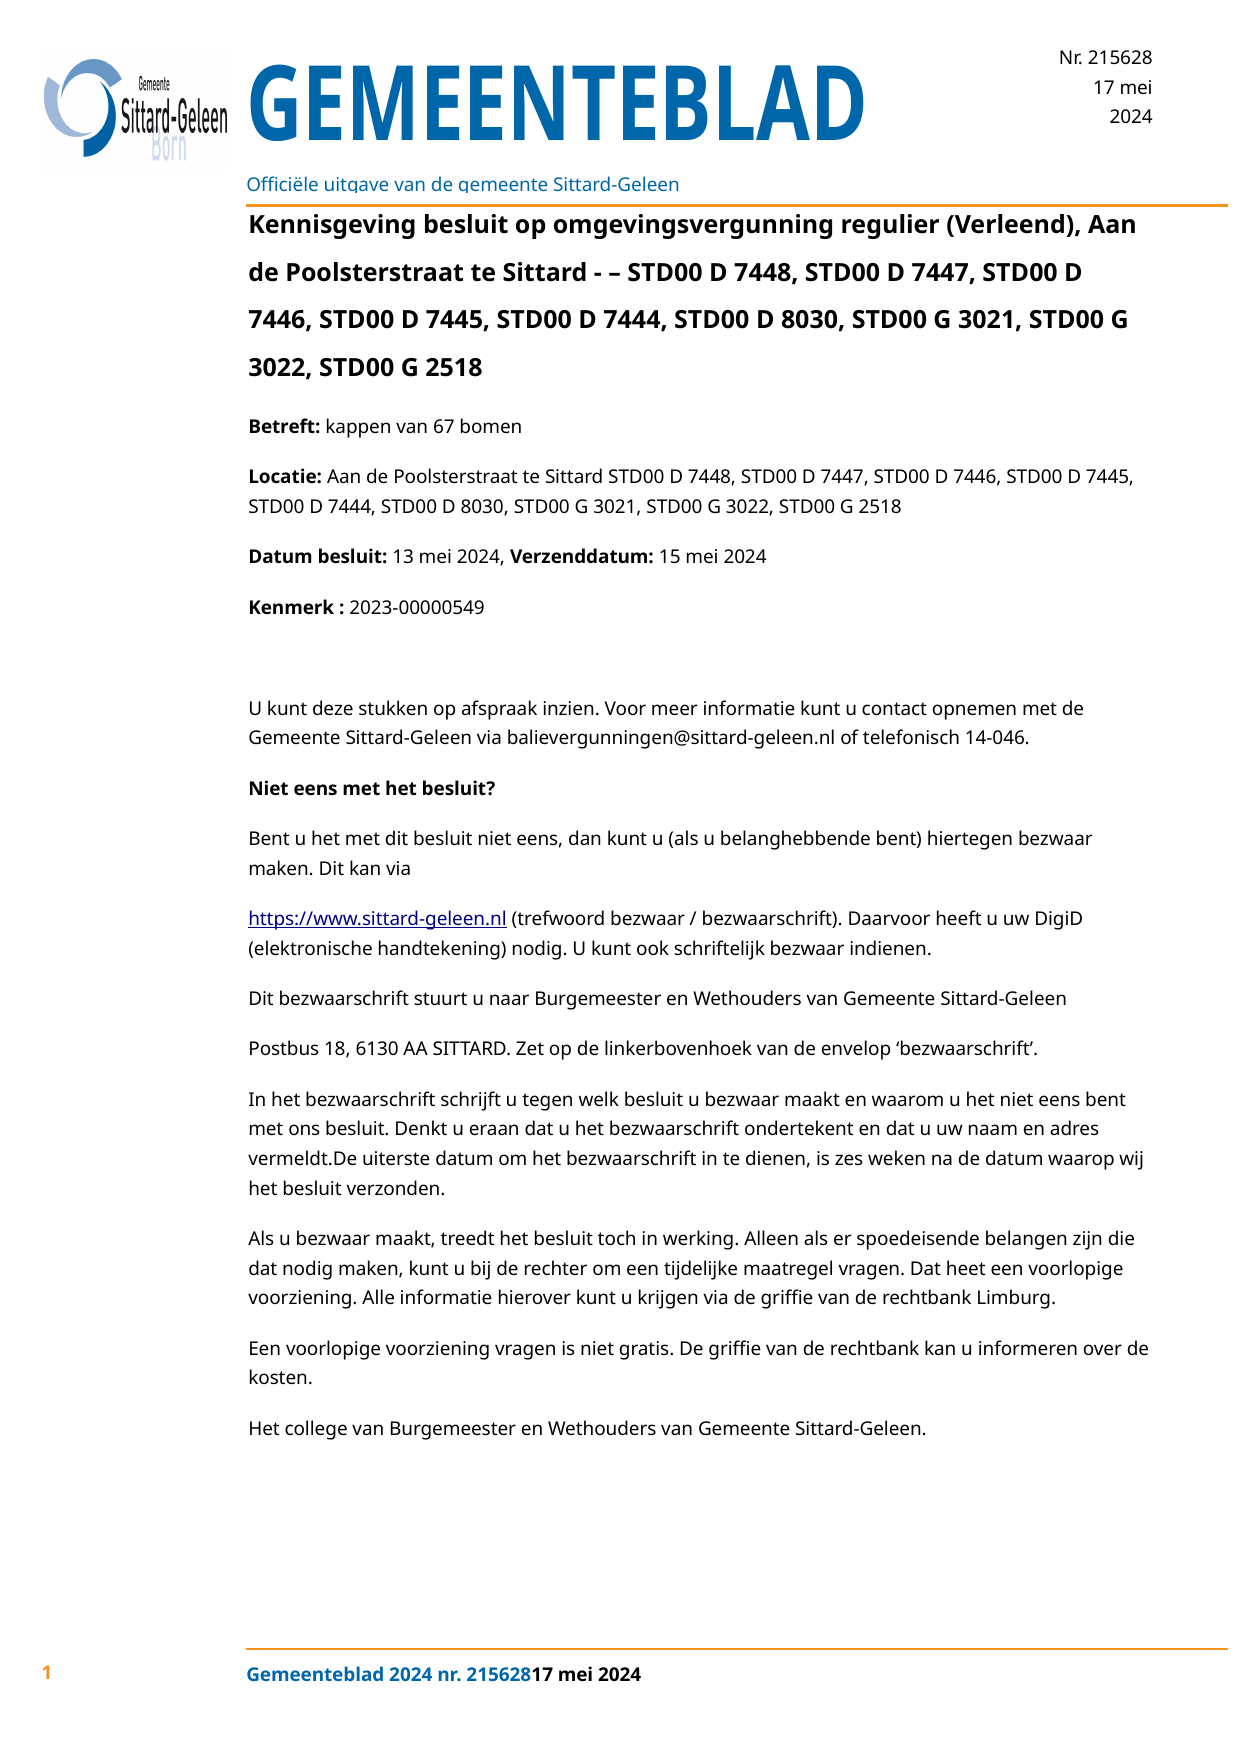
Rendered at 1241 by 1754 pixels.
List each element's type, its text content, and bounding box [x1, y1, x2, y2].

text Als u bezwaar maakt, treedt het besluit toch in werking. Alleen als er spoedeisende belangen zijn die dat nodig maken, kunt u bij de rechter om een tijdelijke maatregel vragen. Dat heet een voorlopige voorziening. Alle informatie hierover kunt u krijgen via de griffie van de rechtbank Limburg. [248, 1225, 1152, 1310]
text Niet eens met het besluit? [248, 775, 1152, 801]
text Postbus 18, 6130 AA SITTARD. Zet op de linkerbovenhoek van de envelop ‘bezwaarschrift’. [248, 1036, 1152, 1061]
text Kenmerk : 2023-00000549 [248, 594, 1152, 620]
text Dit bezwaarschrift stuurt u naar Burgemeester en Wethouders van Gemeente Sittard-Geleen [248, 985, 1152, 1011]
picture [41, 47, 231, 172]
text Bent u het met dit besluit niet eens, dan kunt u (als u belanghebbende bent) hiertegen bezwaar maken. Dit kan via [248, 825, 1152, 881]
text Datum besluit: 13 mei 2024, Verzenddatum: 15 mei 2024 [248, 543, 1152, 569]
text In het bezwaarschrift schrijft u tegen welk besluit u bezwaar maakt en waarom u het niet eens bent met ons besluit. Denkt u eraan dat u het bezwaarschrift ondertekent en dat u uw naam en adres vermeldt.De uiterste datum om het bezwaarschrift in te dienen, is zes weken na de datum waarop wij het besluit verzonden. [248, 1086, 1152, 1201]
text Het college van Burgemeester en Wethouders van Gemeente Sittard-Geleen. [248, 1415, 1152, 1441]
text Kennisgeving besluit op omgevingsvergunning regulier (Verleend), Aan de Poolsterstraat te Sittard - – STD00 D 7448, STD00 D 7447, STD00 D 7446, STD00 D 7445, STD00 D 7444, STD00 D 8030, STD00 G 3021, STD00 G 3022, STD00 G 2518 [248, 207, 1152, 384]
text U kunt deze stukken op afspraak inzien. Voor meer informatie kunt u contact opnemen met de Gemeente Sittard-Geleen via balievergunningen@sittard-geleen.nl of telefonisch 14-046. [248, 695, 1152, 750]
text Betreft: kappen van 67 bomen [248, 413, 1152, 439]
text Locatie: Aan de Poolsterstraat te Sittard STD00 D 7448, STD00 D 7447, STD00 D 7446, STD00 D 7445, STD00 D 7444, STD00 D 8030, STD00 G 3021, STD00 G 3022, STD00 G 2518 [248, 463, 1152, 519]
text Een voorlopige voorziening vragen is niet gratis. De griffie van de rechtbank kan u informeren over de kosten. [248, 1335, 1152, 1390]
text https://www.sittard-geleen.nl (trefwoord bezwaar / bezwaarschrift). Daarvoor heeft u uw DigiD (elektronische handtekening) nodig. U kunt ook schriftelijk bezwaar indienen. [248, 905, 1152, 961]
